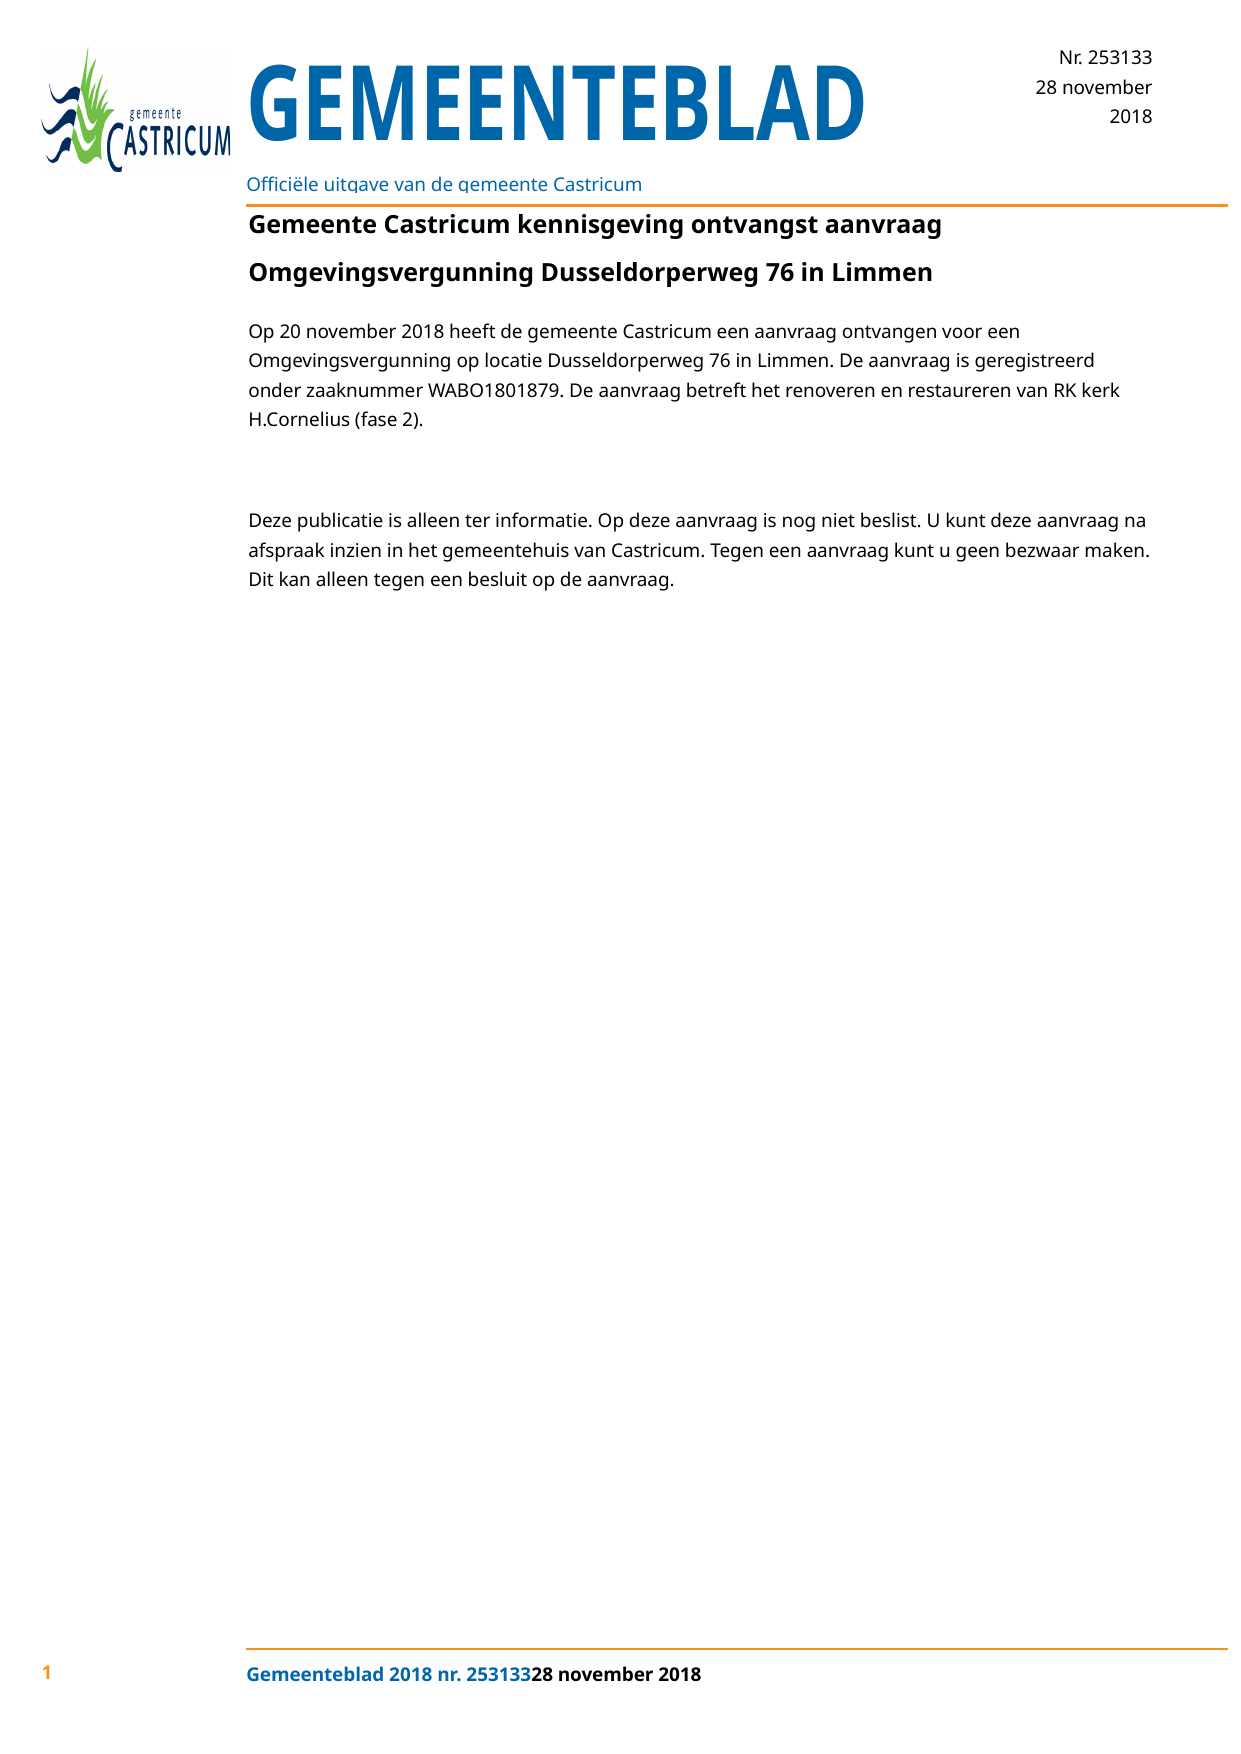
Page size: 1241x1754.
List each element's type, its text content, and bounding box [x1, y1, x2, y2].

text Gemeente Castricum kennisgeving ontvangst aanvraag Omgevingsvergunning Dusseldorperweg 76 in Limmen [248, 207, 1152, 288]
text Deze publicatie is alleen ter informatie. Op deze aanvraag is nog niet beslist. U kunt deze aanvraag na afspraak inzien in het gemeentehuis van Castricum. Tegen een aanvraag kunt u geen bezwaar maken. Dit kan alleen tegen een besluit op de aanvraag. [248, 507, 1152, 592]
picture [41, 47, 231, 172]
text Op 20 november 2018 heeft de gemeente Castricum een aanvraag ontvangen voor een Omgevingsvergunning op locatie Dusseldorperweg 76 in Limmen. De aanvraag is geregistreerd onder zaaknummer WABO1801879. De aanvraag betreft het renoveren en restaureren van RK kerk H.Cornelius (fase 2). [248, 318, 1152, 432]
